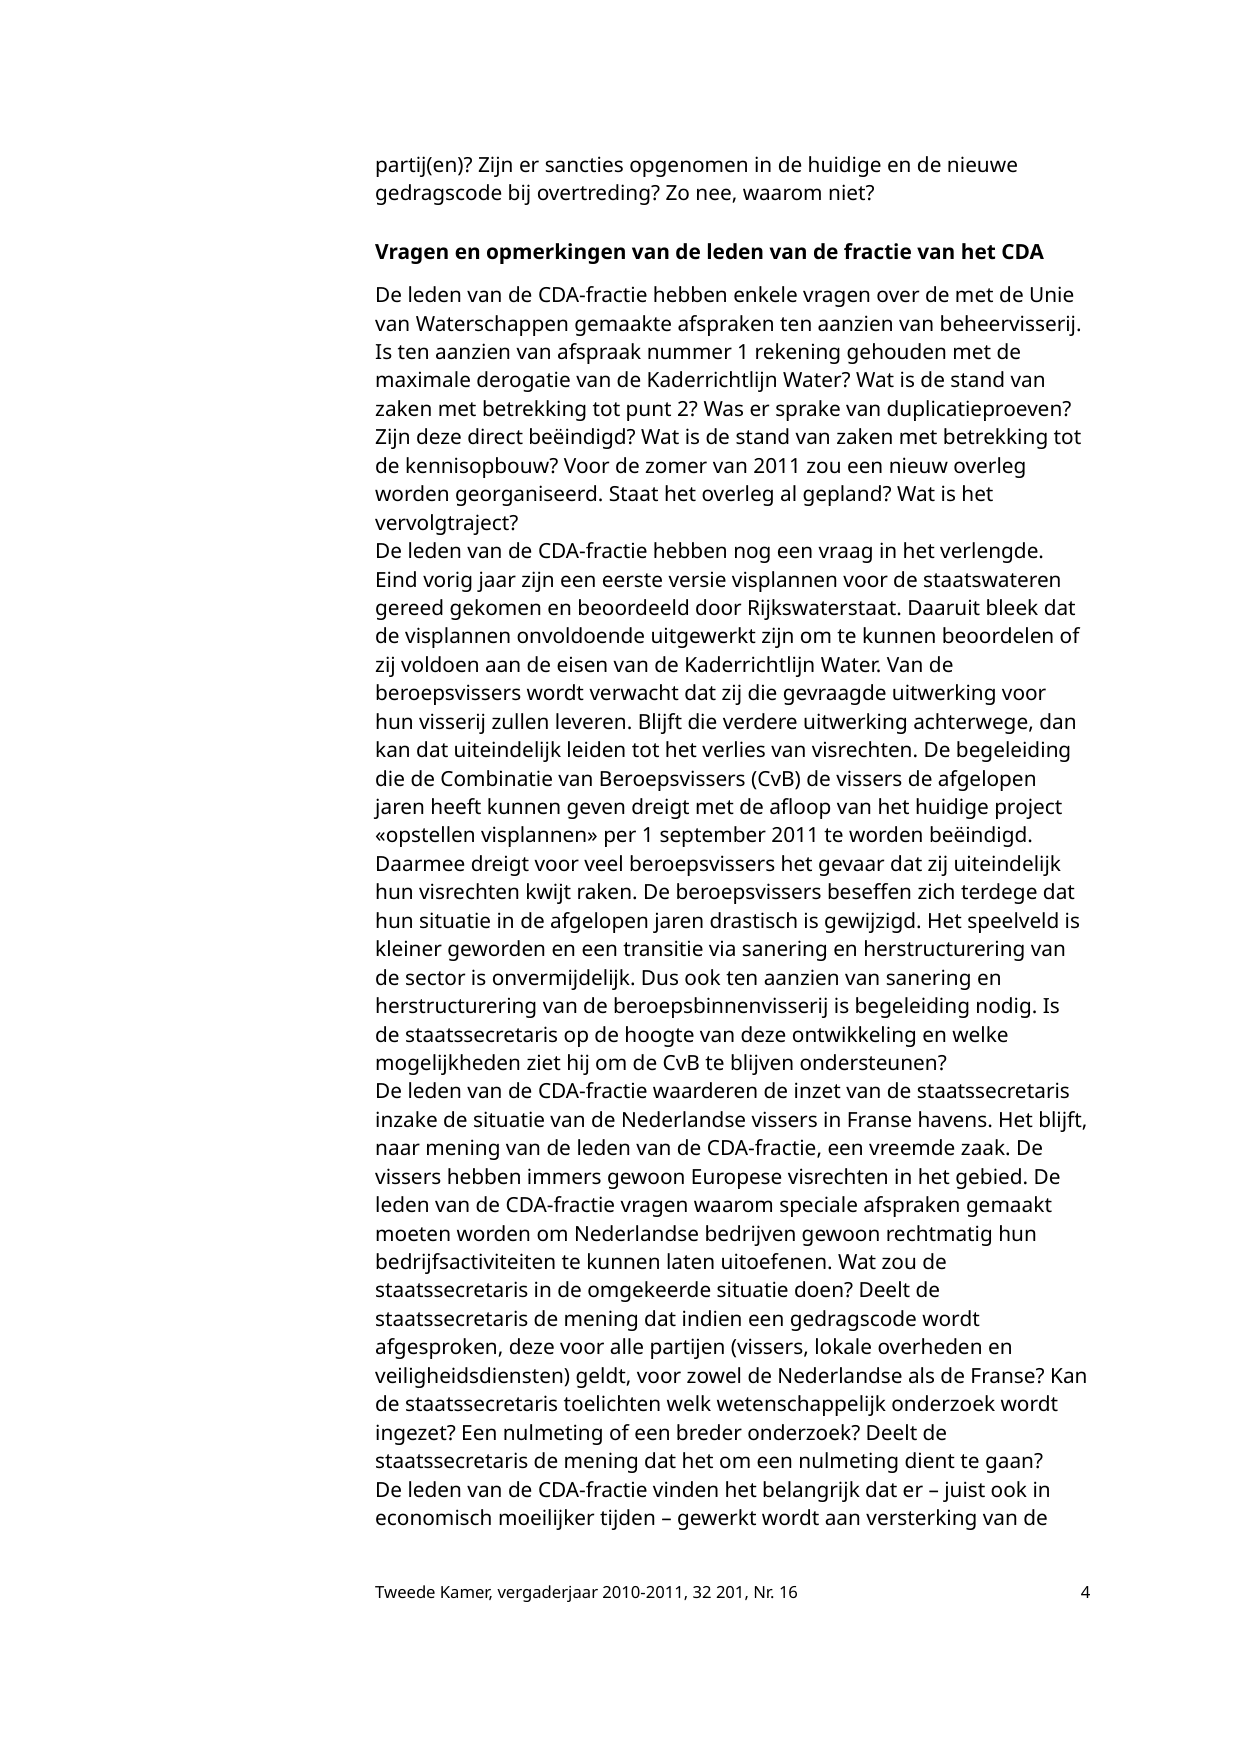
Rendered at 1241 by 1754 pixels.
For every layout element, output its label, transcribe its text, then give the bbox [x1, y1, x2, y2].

text De leden van de CDA-fractie vinden het belangrijk dat er – juist ook in economisch moeilijker tijden – gewerkt wordt aan versterking van de [375, 1475, 1090, 1532]
text De leden van de CDA-fractie hebben nog een vraag in het verlengde. Eind vorig jaar zijn een eerste versie visplannen voor de staatswateren gereed gekomen en beoordeeld door Rijkswaterstaat. Daaruit bleek dat de visplannen onvoldoende uitgewerkt zijn om te kunnen beoordelen of zij voldoen aan de eisen van de Kaderrichtlijn Water. Van de beroepsvissers wordt verwacht dat zij die gevraagde uitwerking voor hun visserij zullen leveren. Blijft die verdere uitwerking achterwege, dan kan dat uiteindelijk leiden tot het verlies van visrechten. De begeleiding die de Combinatie van Beroepsvissers (CvB) de vissers de afgelopen jaren heeft kunnen geven dreigt met de afloop van het huidige project «opstellen visplannen» per 1 september 2011 te worden beëindigd. Daarmee dreigt voor veel beroepsvissers het gevaar dat zij uiteindelijk hun visrechten kwijt raken. De beroepsvissers beseffen zich terdege dat hun situatie in de afgelopen jaren drastisch is gewijzigd. Het speelveld is kleiner geworden en een transitie via sanering en herstructurering van de sector is onvermijdelijk. Dus ook ten aanzien van sanering en herstructurering van de beroepsbinnenvisserij is begeleiding nodig. Is de staatssecretaris op de hoogte van deze ontwikkeling en welke mogelijkheden ziet hij om de CvB te blijven ondersteunen? [375, 536, 1090, 1077]
text De leden van de CDA-fractie waarderen de inzet van de staatssecretaris inzake de situatie van de Nederlandse vissers in Franse havens. Het blijft, naar mening van de leden van de CDA-fractie, een vreemde zaak. De vissers hebben immers gewoon Europese visrechten in het gebied. De leden van de CDA-fractie vragen waarom speciale afspraken gemaakt moeten worden om Nederlandse bedrijven gewoon rechtmatig hun bedrijfsactiviteiten te kunnen laten uitoefenen. Wat zou de staatssecretaris in de omgekeerde situatie doen? Deelt de staatssecretaris de mening dat indien een gedragscode wordt afgesproken, deze voor alle partijen (vissers, lokale overheden en veiligheidsdiensten) geldt, voor zowel de Nederlandse als de Franse? Kan de staatssecretaris toelichten welk wetenschappelijk onderzoek wordt ingezet? Een nulmeting of een breder onderzoek? Deelt de staatssecretaris de mening dat het om een nulmeting dient te gaan? [375, 1077, 1090, 1475]
text Vragen en opmerkingen van de leden van de fractie van het CDA [375, 237, 1090, 265]
text partij(en)? Zijn er sancties opgenomen in de huidige en de nieuwe gedragscode bij overtreding? Zo nee, waarom niet? [375, 150, 1090, 207]
text De leden van de CDA-fractie hebben enkele vragen over de met de Unie van Waterschappen gemaakte afspraken ten aanzien van beheervisserij. Is ten aanzien van afspraak nummer 1 rekening gehouden met de maximale derogatie van de Kaderrichtlijn Water? Wat is de stand van zaken met betrekking tot punt 2? Was er sprake van duplicatieproeven? Zijn deze direct beëindigd? Wat is de stand van zaken met betrekking tot de kennisopbouw? Voor de zomer van 2011 zou een nieuw overleg worden georganiseerd. Staat het overleg al gepland? Wat is het vervolgtraject? [375, 280, 1090, 536]
